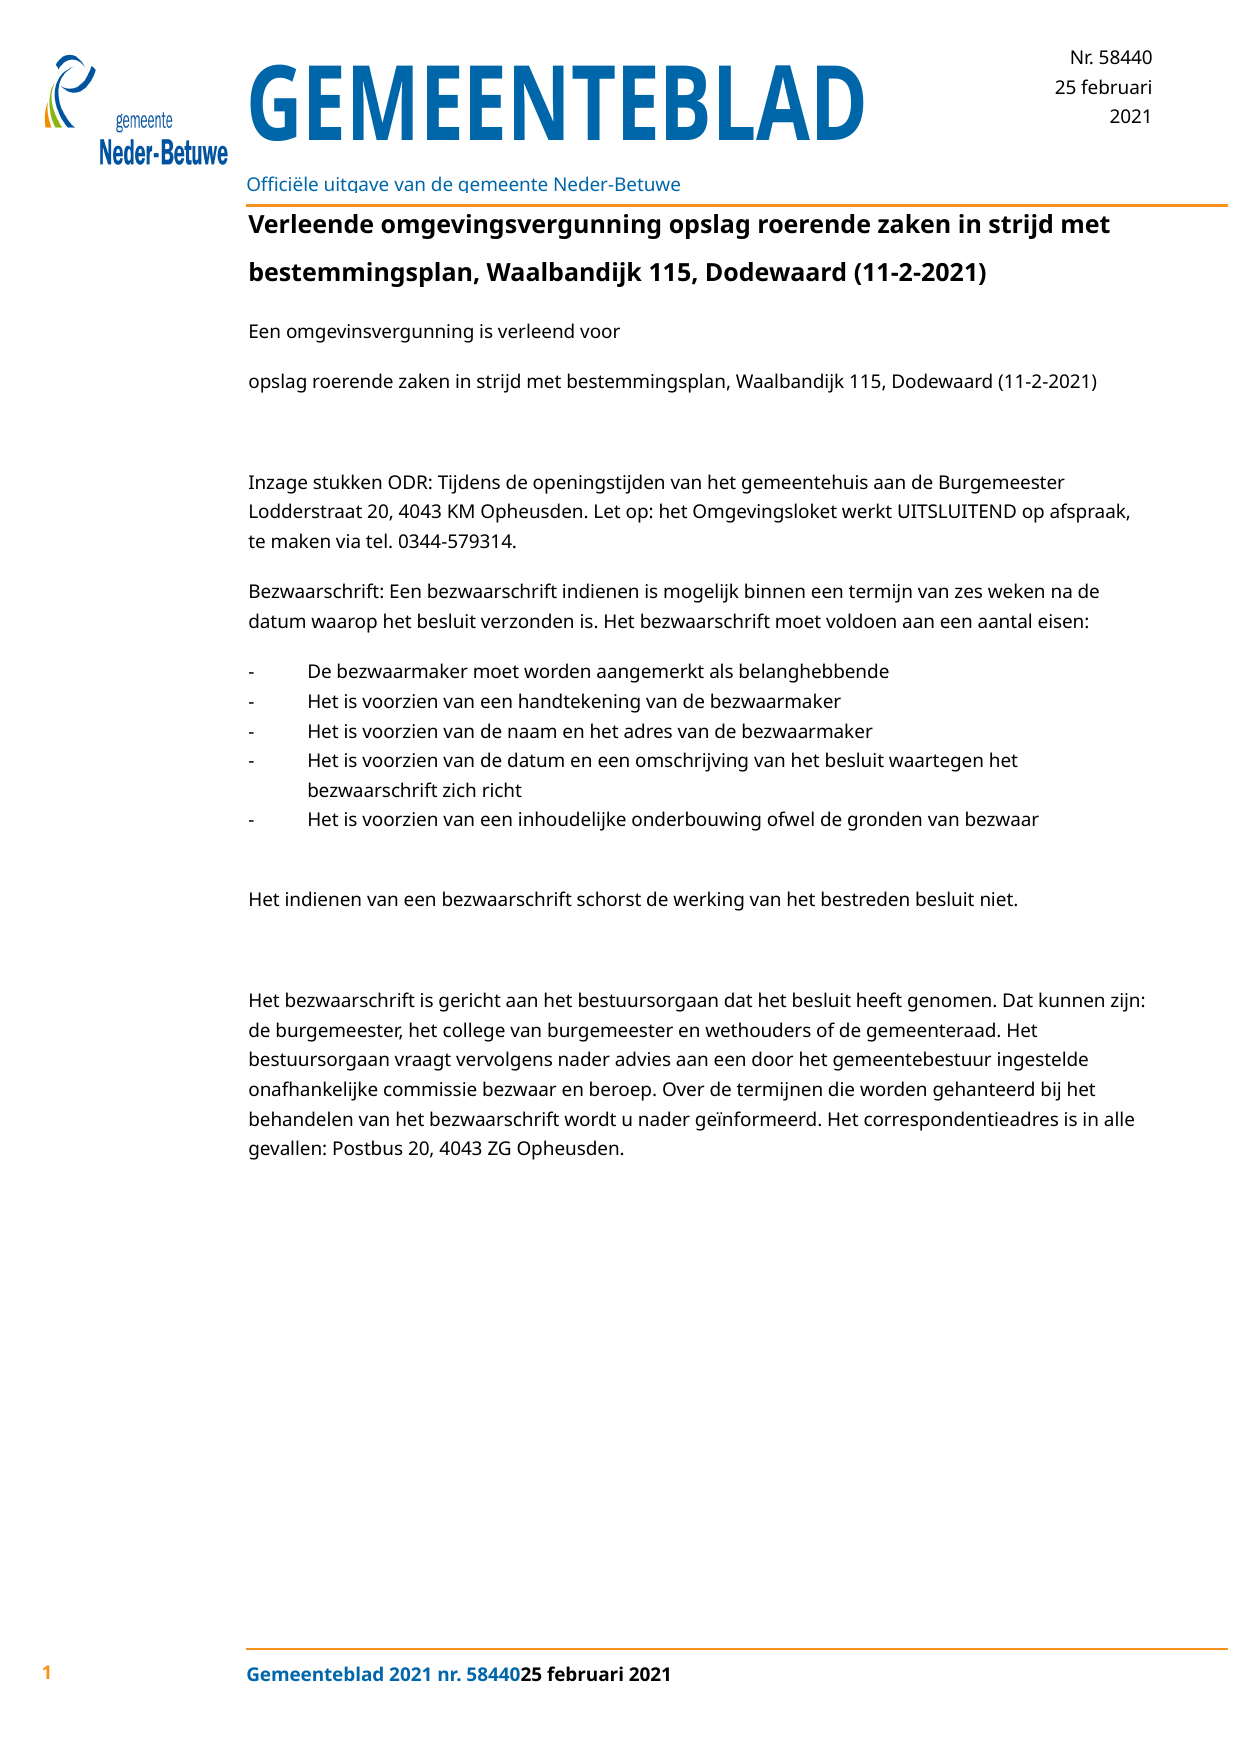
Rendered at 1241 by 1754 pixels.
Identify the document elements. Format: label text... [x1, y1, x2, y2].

list Het is voorzien van een handtekening van de bezwaarmaker [248, 688, 1152, 714]
text Het indienen van een bezwaarschrift schorst de werking van het bestreden besluit niet. [248, 887, 1152, 912]
list De bezwaarmaker moet worden aangemerkt als belanghebbende [248, 659, 1152, 684]
text Een omgevinsvergunning is verleend voor [248, 318, 1152, 344]
text Inzage stukken ODR: Tijdens de openingstijden van het gemeentehuis aan de Burgemeester Lodderstraat 20, 4043 KM Opheusden. Let op: het Omgevingsloket werkt UITSLUITEND op afspraak, te maken via tel. 0344-579314. [248, 469, 1152, 554]
picture [41, 47, 231, 172]
text Verleende omgevingsvergunning opslag roerende zaken in strijd met bestemmingsplan, Waalbandijk 115, Dodewaard (11-2-2021) [248, 207, 1152, 288]
text opslag roerende zaken in strijd met bestemmingsplan, Waalbandijk 115, Dodewaard (11-2-2021) [248, 368, 1152, 394]
text Het bezwaarschrift is gericht aan het bestuursorgaan dat het besluit heeft genomen. Dat kunnen zijn: de burgemeester, het college van burgemeester en wethouders of de gemeenteraad. Het bestuursorgaan vraagt vervolgens nader advies aan een door het gemeentebestuur ingestelde onafhankelijke commissie bezwaar en beroep. Over de termijnen die worden gehanteerd bij het behandelen van het bezwaarschrift wordt u nader geïnformeerd. Het correspondentieadres is in alle gevallen: Postbus 20, 4043 ZG Opheusden. [248, 987, 1152, 1161]
list Het is voorzien van de naam en het adres van de bezwaarmaker [248, 718, 1152, 744]
text Bezwaarschrift: Een bezwaarschrift indienen is mogelijk binnen een termijn van zes weken na de datum waarop het besluit verzonden is. Het bezwaarschrift moet voldoen aan een aantal eisen: [248, 579, 1152, 634]
list Het is voorzien van de datum en een omschrijving van het besluit waartegen het bezwaarschrift zich richt [248, 747, 1152, 803]
list Het is voorzien van een inhoudelijke onderbouwing ofwel de gronden van bezwaar [248, 807, 1152, 832]
